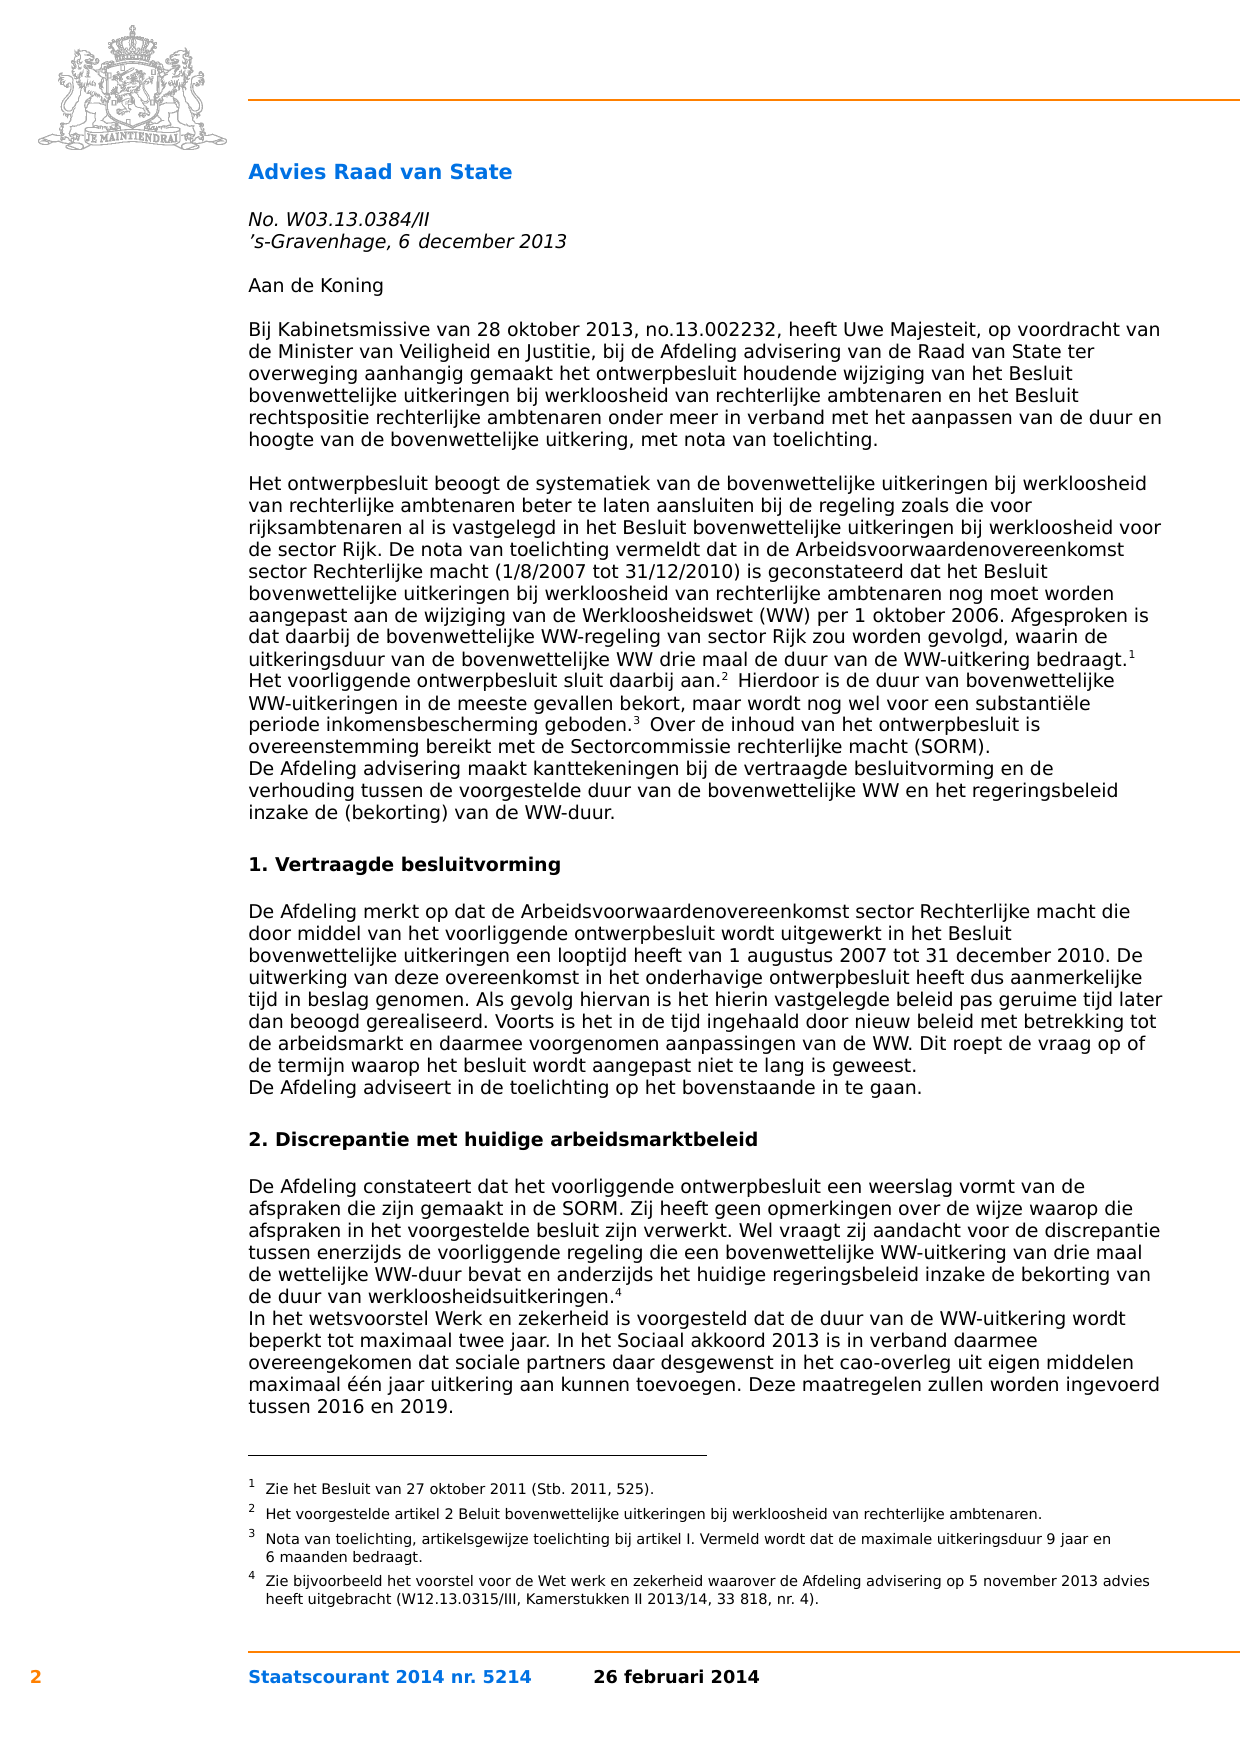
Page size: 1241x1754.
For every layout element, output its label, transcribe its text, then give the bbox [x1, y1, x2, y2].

text De Afdeling constateert dat het voorliggende ontwerpbesluit een weerslag vormt van de afspraken die zijn gemaakt in de SORM. Zij heeft geen opmerkingen over de wijze waarop die afspraken in het voorgestelde besluit zijn verwerkt. Wel vraagt zij aandacht voor de discrepantie tussen enerzijds de voorliggende regeling die een bovenwettelijke WW-uitkering van drie maal de wettelijke WW-duur bevat en anderzijds het huidige regeringsbeleid inzake de bekorting van de duur van werkloosheidsuitkeringen. [248, 1176, 1163, 1308]
text No. W03.13.0384/II [248, 209, 1163, 231]
picture [38, 25, 227, 150]
text Nota van toelichting, artikelsgewijze toelichting bij artikel I. Vermeld wordt dat de maximale uitkeringsduur 9 jaar en 6 maanden bedraagt. [248, 1527, 1163, 1566]
text ’s-Gravenhage, 6 december 2013 [248, 231, 1163, 253]
text De Afdeling merkt op dat de Arbeidsvoorwaardenovereenkomst sector Rechterlijke macht die door middel van het voorliggende ontwerpbesluit wordt uitgewerkt in het Besluit bovenwettelijke uitkeringen een looptijd heeft van 1 augustus 2007 tot 31 december 2010. De uitwerking van deze overeenkomst in het onderhavige ontwerpbesluit heeft dus aanmerkelijke tijd in beslag genomen. Als gevolg hiervan is het hierin vastgelegde beleid pas geruime tijd later dan beoogd gerealiseerd. Voorts is het in de tijd ingehaald door nieuw beleid met betrekking tot de arbeidsmarkt en daarmee voorgenomen aanpassingen van de WW. Dit roept de vraag op of de termijn waarop het besluit wordt aangepast niet te lang is geweest. [248, 901, 1163, 1077]
subtitle Advies Raad van State [248, 160, 1163, 184]
subtitle 2. Discrepantie met huidige arbeidsmarktbeleid [248, 1129, 1163, 1151]
text De Afdeling advisering maakt kanttekeningen bij de vertraagde besluitvorming en de verhouding tussen de voorgestelde duur van de bovenwettelijke WW en het regeringsbeleid inzake de (bekorting) van de WW-duur. [248, 758, 1163, 824]
text De Afdeling adviseert in de toelichting op het bovenstaande in te gaan. [248, 1077, 1163, 1099]
text Het ontwerpbesluit beoogt de systematiek van de bovenwettelijke uitkeringen bij werkloosheid van rechterlijke ambtenaren beter te laten aansluiten bij de regeling zoals die voor rijksambtenaren al is vastgelegd in het Besluit bovenwettelijke uitkeringen bij werkloosheid voor de sector Rijk. De nota van toelichting vermeldt dat in de Arbeidsvoorwaardenovereenkomst sector Rechterlijke macht (1/8/2007 tot 31/12/2010) is geconstateerd dat het Besluit bovenwettelijke uitkeringen bij werkloosheid van rechterlijke ambtenaren nog moet worden aangepast aan de wijziging van de Werkloosheidswet (WW) per 1 oktober 2006. Afgesproken is dat daarbij de bovenwettelijke WW-regeling van sector Rijk zou worden gevolgd, waarin de uitkeringsduur van de bovenwettelijke WW drie maal de duur van de WW-uitkering bedraagt. Het voorliggende ontwerpbesluit sluit daarbij aan. Hierdoor is de duur van bovenwettelijke WW-uitkeringen in de meeste gevallen bekort, maar wordt nog wel voor een substantiële periode inkomensbescherming geboden. Over de inhoud van het ontwerpbesluit is overeenstemming bereikt met de Sectorcommissie rechterlijke macht (SORM). [248, 473, 1163, 758]
text Aan de Koning [248, 275, 1163, 297]
text Zie het Besluit van 27 oktober 2011 (Stb. 2011, 525). [248, 1477, 1163, 1499]
text In het wetsvoorstel Werk en zekerheid is voorgesteld dat de duur van de WW-uitkering wordt beperkt tot maximaal twee jaar. In het Sociaal akkoord 2013 is in verband daarmee overeengekomen dat sociale partners daar desgewenst in het cao-overleg uit eigen middelen maximaal één jaar uitkering aan kunnen toevoegen. Deze maatregelen zullen worden ingevoerd tussen 2016 en 2019. [248, 1308, 1163, 1418]
subtitle 1. Vertraagde besluitvorming [248, 854, 1163, 876]
text Zie bijvoorbeeld het voorstel voor de Wet werk en zekerheid waarover de Afdeling advisering op 5 november 2013 advies heeft uitgebracht (W12.13.0315/III, Kamerstukken II 2013/14, 33 818, nr. 4). [248, 1569, 1163, 1608]
text Het voorgestelde artikel 2 Beluit bovenwettelijke uitkeringen bij werkloosheid van rechterlijke ambtenaren. [248, 1502, 1163, 1524]
text Bij Kabinetsmissive van 28 oktober 2013, no.13.002232, heeft Uwe Majesteit, op voordracht van de Minister van Veiligheid en Justitie, bij de Afdeling advisering van de Raad van State ter overweging aanhangig gemaakt het ontwerpbesluit houdende wijziging van het Besluit bovenwettelijke uitkeringen bij werkloosheid van rechterlijke ambtenaren en het Besluit rechtspositie rechterlijke ambtenaren onder meer in verband met het aanpassen van de duur en hoogte van de bovenwettelijke uitkering, met nota van toelichting. [248, 319, 1163, 451]
